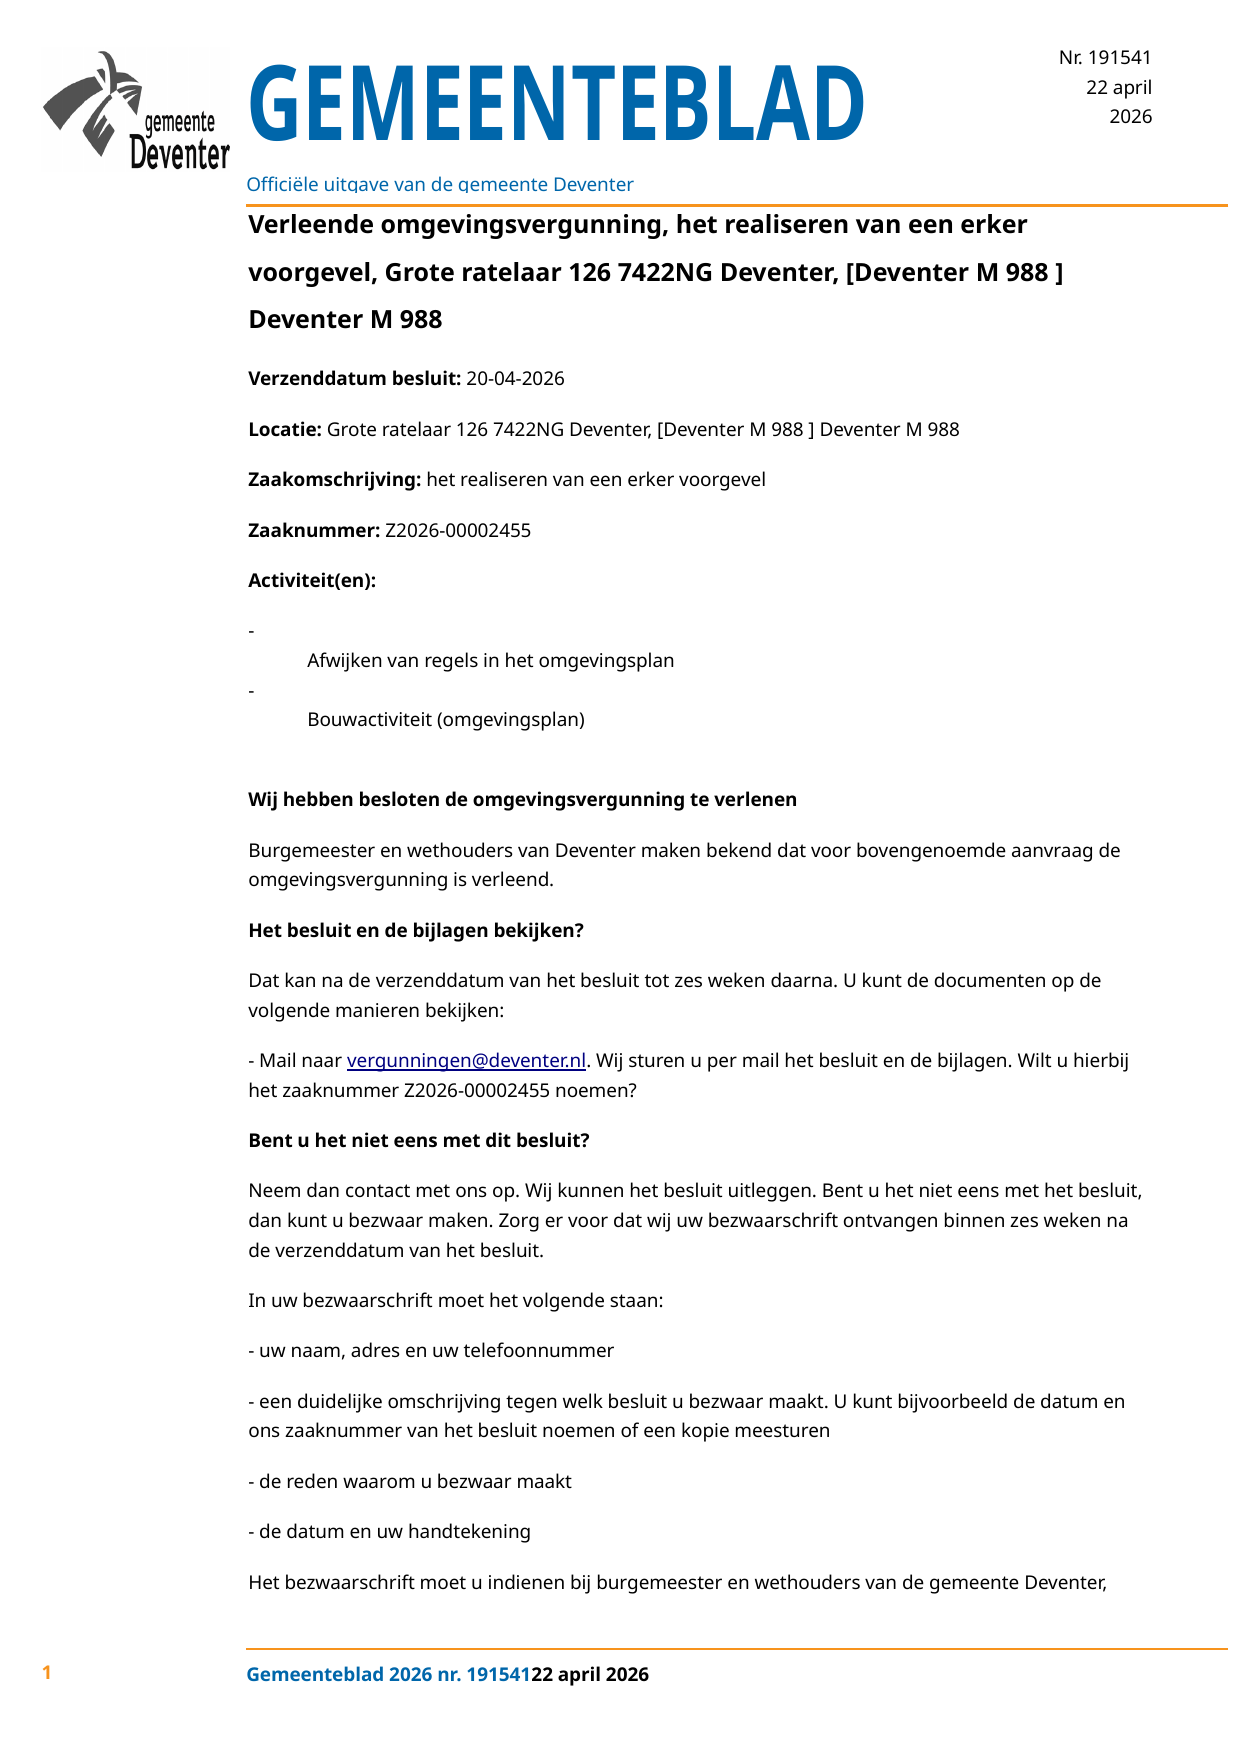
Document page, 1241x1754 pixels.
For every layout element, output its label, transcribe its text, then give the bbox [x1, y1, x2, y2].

text - de reden waarom u bezwaar maakt [248, 1468, 1152, 1494]
text Verleende omgevingsvergunning, het realiseren van een erker voorgevel, Grote ratelaar 126 7422NG Deventer, [Deventer M 988 ] Deventer M 988 [248, 207, 1152, 336]
text - een duidelijke omschrijving tegen welk besluit u bezwaar maakt. U kunt bijvoorbeeld de datum en ons zaaknummer van het besluit noemen of een kopie meesturen [248, 1388, 1152, 1443]
text Zaakomschrijving: het realiseren van een erker voorgevel [248, 466, 1152, 492]
list Afwijken van regels in het omgevingsplan [248, 647, 1152, 673]
text Locatie: Grote ratelaar 126 7422NG Deventer, [Deventer M 988 ] Deventer M 988 [248, 416, 1152, 442]
text Bent u het niet eens met dit besluit? [248, 1127, 1152, 1153]
text Burgemeester en wethouders van Deventer maken bekend dat voor bovengenoemde aanvraag de omgevingsvergunning is verleend. [248, 837, 1152, 892]
text Wij hebben besloten de omgevingsvergunning te verlenen [248, 786, 1152, 812]
text Activiteit(en): [248, 567, 1152, 593]
text Neem dan contact met ons op. Wij kunnen het besluit uitleggen. Bent u het niet eens met het besluit, dan kunt u bezwaar maken. Zorg er voor dat wij uw bezwaarschrift ontvangen binnen zes weken na de verzenddatum van het besluit. [248, 1178, 1152, 1262]
text Dat kan na de verzenddatum van het besluit tot zes weken daarna. U kunt de documenten op de volgende manieren bekijken: [248, 967, 1152, 1022]
text Zaaknummer: Z2026-00002455 [248, 517, 1152, 542]
text - Mail naar vergunningen@deventer.nl. Wij sturen u per mail het besluit en de bijlagen. Wilt u hierbij het zaaknummer Z2026-00002455 noemen? [248, 1047, 1152, 1102]
text Het besluit en de bijlagen bekijken? [248, 917, 1152, 942]
text In uw bezwaarschrift moet het volgende staan: [248, 1287, 1152, 1313]
text - uw naam, adres en uw telefoonnummer [248, 1338, 1152, 1363]
text Het bezwaarschrift moet u indienen bij burgemeester en wethouders van de gemeente Deventer, [248, 1569, 1152, 1594]
list Bouwactiviteit (omgevingsplan) [248, 706, 1152, 732]
text - de datum en uw handtekening [248, 1518, 1152, 1544]
text Verzenddatum besluit: 20-04-2026 [248, 366, 1152, 391]
picture [41, 47, 231, 172]
